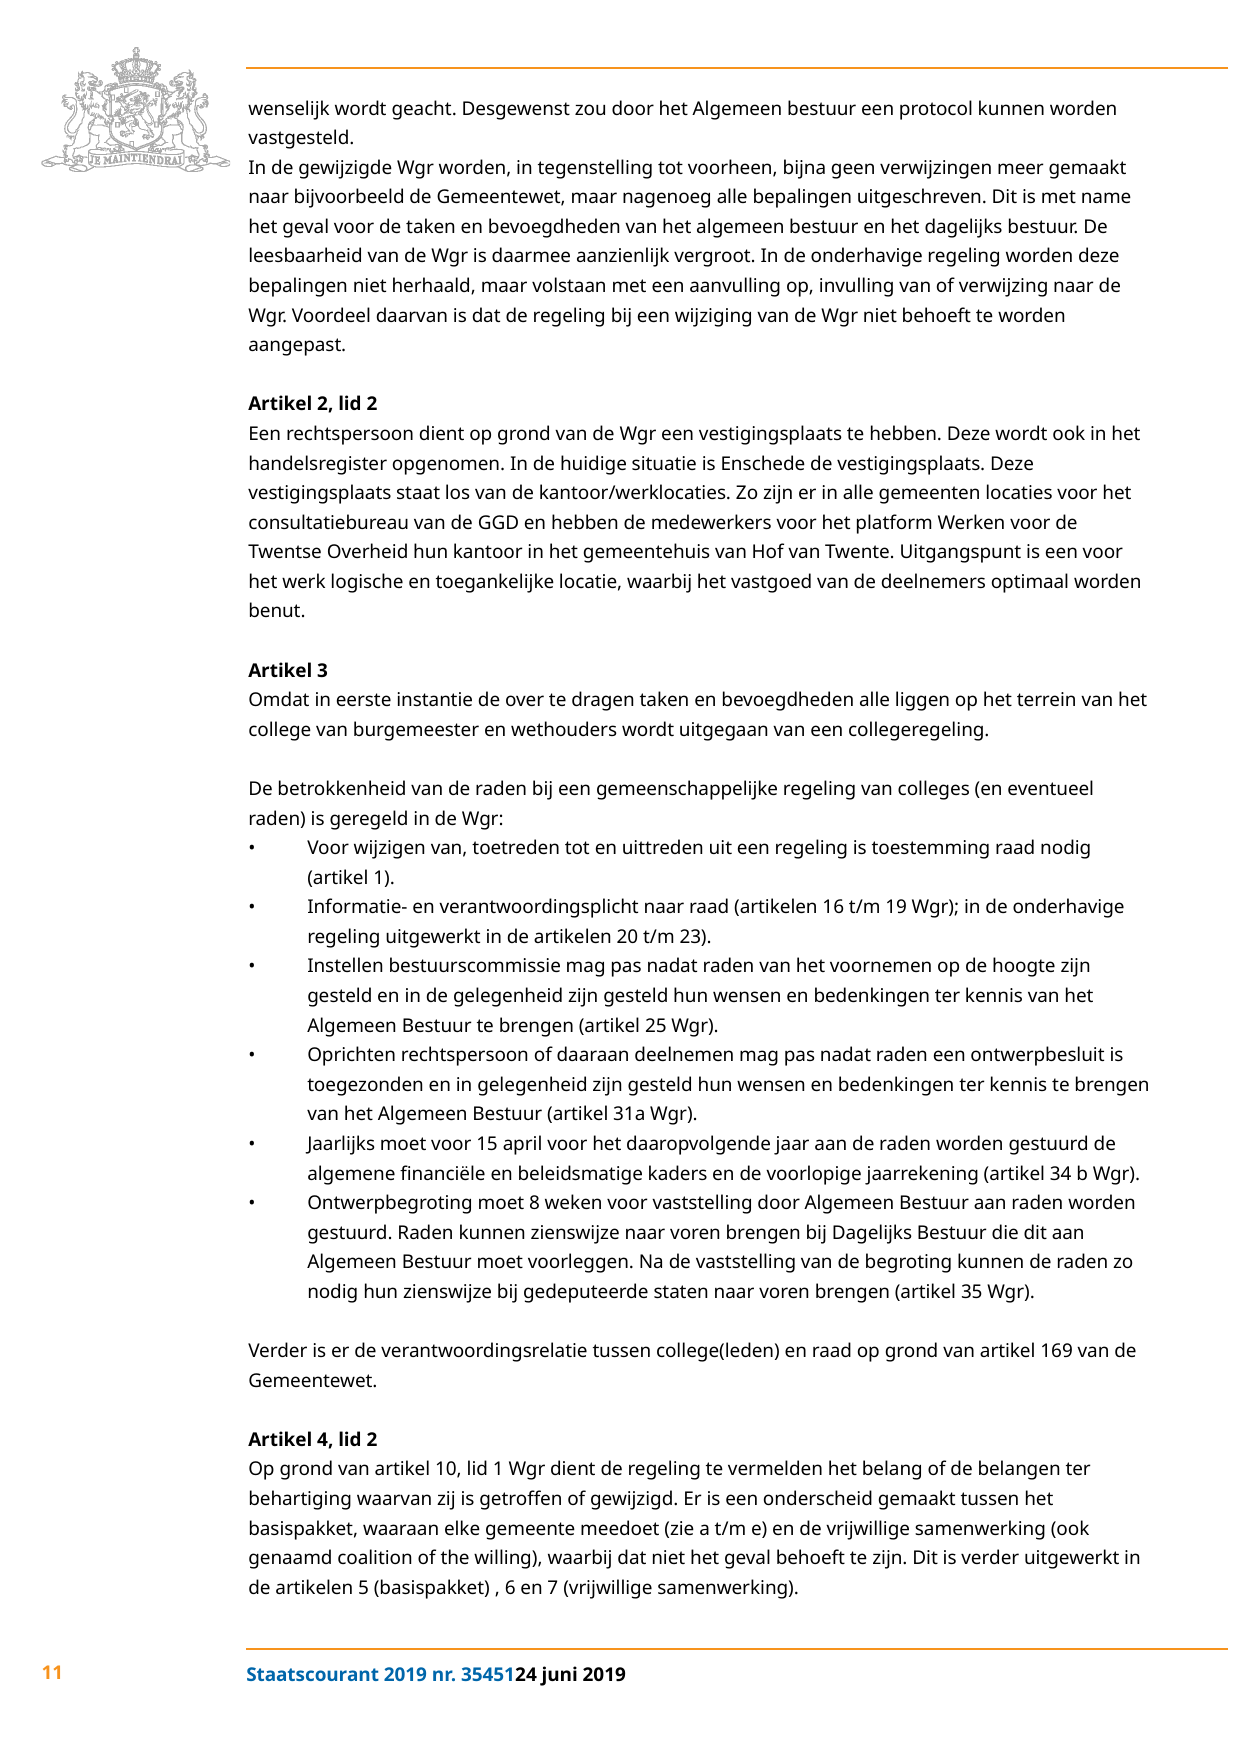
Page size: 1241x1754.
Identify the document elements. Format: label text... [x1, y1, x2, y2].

text Omdat in eerste instantie de over te dragen taken en bevoegdheden alle liggen op het terrein van het college van burgemeester en wethouders wordt uitgegaan van een collegeregeling. [248, 686, 1152, 742]
text Een rechtspersoon dient op grond van de Wgr een vestigingsplaats te hebben. Deze wordt ook in het handelsregister opgenomen. In de huidige situatie is Enschede de vestigingsplaats. Deze vestigingsplaats staat los van de kantoor/werklocaties. Zo zijn er in alle gemeenten locaties voor het consultatiebureau van de GGD en hebben de medewerkers voor het platform Werken voor de Twentse Overheid hun kantoor in het gemeentehuis van Hof van Twente. Uitgangspunt is een voor het werk logische en toegankelijke locatie, waarbij het vastgoed van de deelnemers optimaal worden benut. [248, 420, 1152, 623]
text Verder is er de verantwoordingsrelatie tussen college(leden) en raad op grond van artikel 169 van de Gemeentewet. [248, 1337, 1152, 1393]
text Artikel 3 [248, 657, 1152, 683]
text Op grond van artikel 10, lid 1 Wgr dient de regeling te vermelden het belang of de belangen ter behartiging waarvan zij is getroffen of gewijzigd. Er is een onderscheid gemaakt tussen het basispakket, waaraan elke gemeente meedoet (zie a t/m e) en de vrijwillige samenwerking (ook genaamd coalition of the willing), waarbij dat niet het geval behoeft te zijn. Dit is verder uitgewerkt in de artikelen 5 (basispakket) , 6 en 7 (vrijwillige samenwerking). [248, 1456, 1152, 1600]
picture [41, 47, 231, 172]
list Ontwerpbegroting moet 8 weken voor vaststelling door Algemeen Bestuur aan raden worden gestuurd. Raden kunnen zienswijze naar voren brengen bij Dagelijks Bestuur die dit aan Algemeen Bestuur moet voorleggen. Na de vaststelling van de begroting kunnen de raden zo nodig hun zienswijze bij gedeputeerde staten naar voren brengen (artikel 35 Wgr). [248, 1189, 1152, 1304]
list Informatie- en verantwoordingsplicht naar raad (artikelen 16 t/m 19 Wgr); in de onderhavige regeling uitgewerkt in de artikelen 20 t/m 23). [248, 893, 1152, 949]
text In de gewijzigde Wgr worden, in tegenstelling tot voorheen, bijna geen verwijzingen meer gemaakt naar bijvoorbeeld de Gemeentewet, maar nagenoeg alle bepalingen uitgeschreven. Dit is met name het geval voor de taken en bevoegdheden van het algemeen bestuur en het dagelijks bestuur. De leesbaarheid van de Wgr is daarmee aanzienlijk vergroot. In de onderhavige regeling worden deze bepalingen niet herhaald, maar volstaan met een aanvulling op, invulling van of verwijzing naar de Wgr. Voordeel daarvan is dat de regeling bij een wijziging van de Wgr niet behoeft te worden aangepast. [248, 154, 1152, 357]
text De betrokkenheid van de raden bij een gemeenschappelijke regeling van colleges (en eventueel raden) is geregeld in de Wgr: [248, 775, 1152, 831]
text wenselijk wordt geacht. Desgewenst zou door het Algemeen bestuur een protocol kunnen worden vastgesteld. [248, 95, 1152, 150]
list Voor wijzigen van, toetreden tot en uittreden uit een regeling is toestemming raad nodig (artikel 1). [248, 834, 1152, 890]
list Instellen bestuurscommissie mag pas nadat raden van het voornemen op de hoogte zijn gesteld en in de gelegenheid zijn gesteld hun wensen en bedenkingen ter kennis van het Algemeen Bestuur te brengen (artikel 25 Wgr). [248, 953, 1152, 1038]
text Artikel 2, lid 2 [248, 391, 1152, 416]
text Artikel 4, lid 2 [248, 1426, 1152, 1452]
list Jaarlijks moet voor 15 april voor het daaropvolgende jaar aan de raden worden gestuurd de algemene financiële en beleidsmatige kaders en de voorlopige jaarrekening (artikel 34 b Wgr). [248, 1130, 1152, 1186]
list Oprichten rechtspersoon of daaraan deelnemen mag pas nadat raden een ontwerpbesluit is toegezonden en in gelegenheid zijn gesteld hun wensen en bedenkingen ter kennis te brengen van het Algemeen Bestuur (artikel 31a Wgr). [248, 1041, 1152, 1126]
